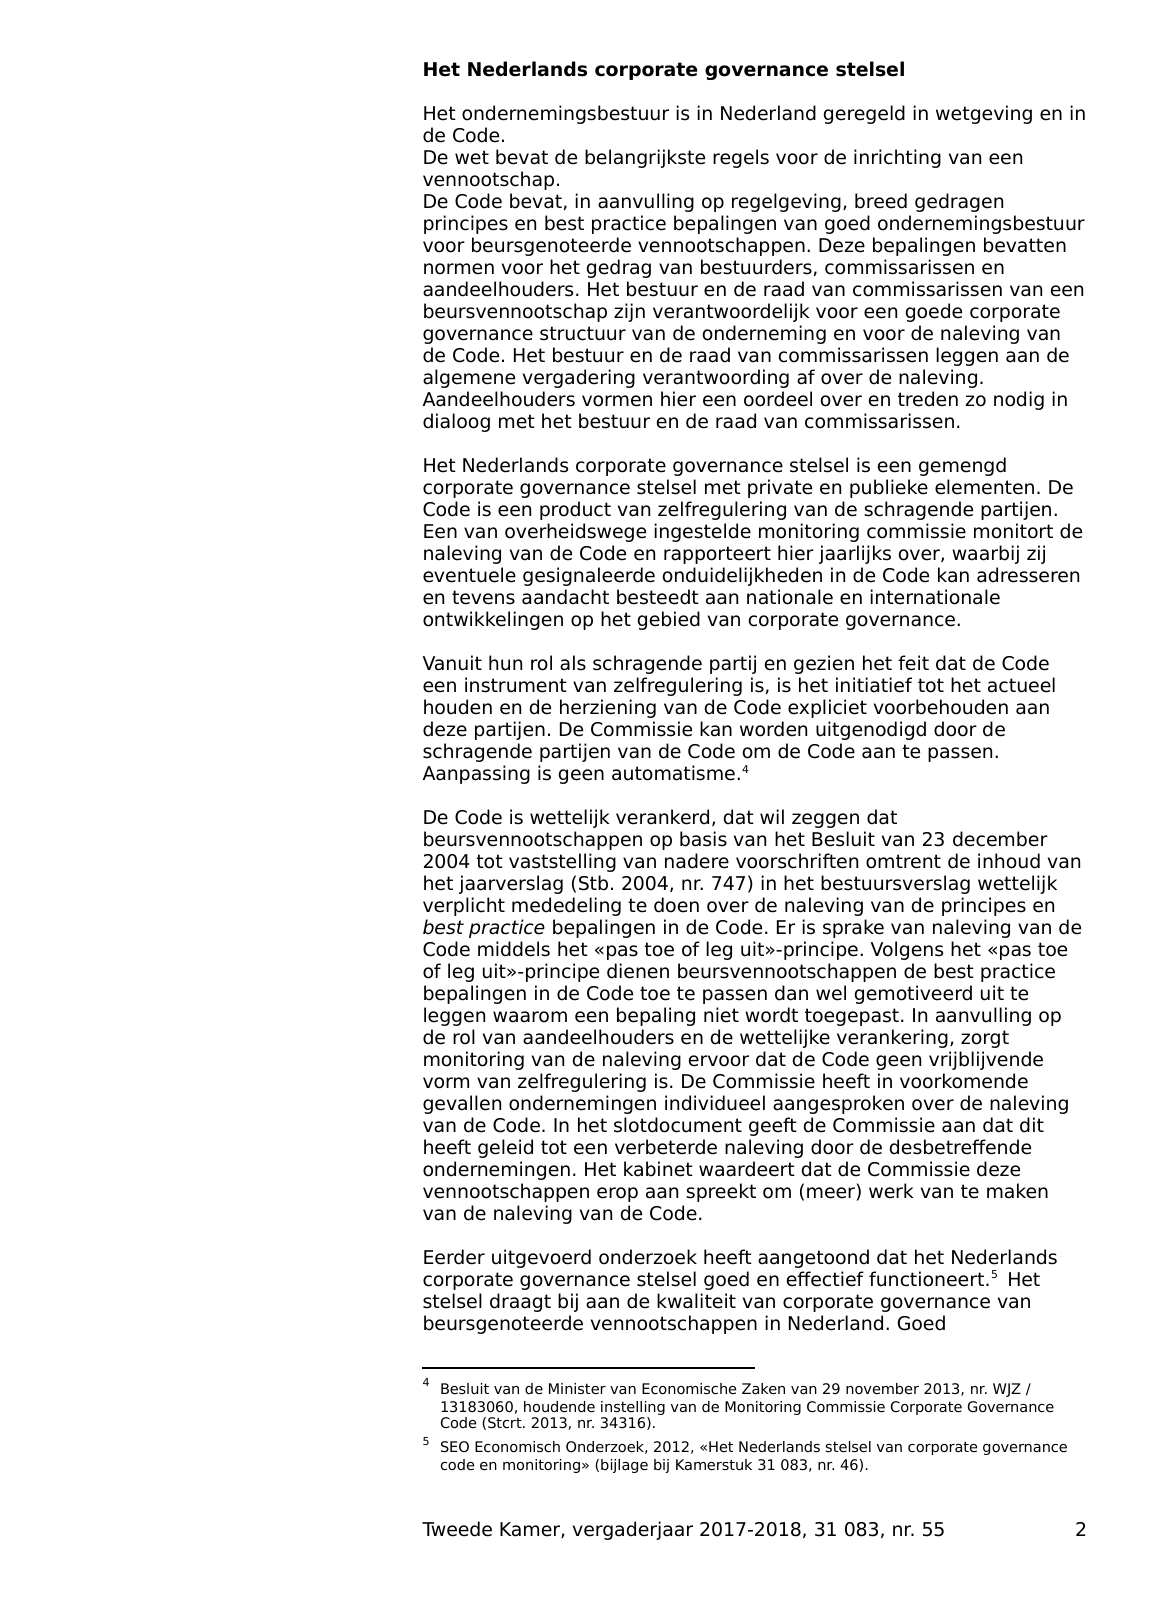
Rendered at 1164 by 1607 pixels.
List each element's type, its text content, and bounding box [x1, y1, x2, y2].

text Besluit van de Minister van Economische Zaken van 29 november 2013, nr. WJZ / 13183060, houdende instelling van de Monitoring Commissie Corporate Governance Code (Stcrt. 2013, nr. 34316). [422, 1377, 1087, 1432]
text Het ondernemingsbestuur is in Nederland geregeld in wetgeving en in de Code. [422, 103, 1087, 147]
text Vanuit hun rol als schragende partij en gezien het feit dat de Code een instrument van zelfregulering is, is het initiatief tot het actueel houden en de herziening van de Code expliciet voorbehouden aan deze partijen. De Commissie kan worden uitgenodigd door de schragende partijen van de Code om de Code aan te passen. Aanpassing is geen automatisme. [422, 653, 1087, 785]
text Het Nederlands corporate governance stelsel is een gemengd corporate governance stelsel met private en publieke elementen. De Code is een product van zelfregulering van de schragende partijen. Een van overheidswege ingestelde monitoring commissie monitort de naleving van de Code en rapporteert hier jaarlijks over, waarbij zij eventuele gesignaleerde onduidelijkheden in de Code kan adresseren en tevens aandacht besteedt aan nationale en internationale ontwikkelingen op het gebied van corporate governance. [422, 455, 1087, 631]
text De Code bevat, in aanvulling op regelgeving, breed gedragen principes en best practice bepalingen van goed ondernemingsbestuur voor beursgenoteerde vennootschappen. Deze bepalingen bevatten normen voor het gedrag van bestuurders, commissarissen en aandeelhouders. Het bestuur en de raad van commissarissen van een beursvennootschap zijn verantwoordelijk voor een goede corporate governance structuur van de onderneming en voor de naleving van de Code. Het bestuur en de raad van commissarissen leggen aan de algemene vergadering verantwoording af over de naleving. Aandeelhouders vormen hier een oordeel over en treden zo nodig in dialoog met het bestuur en de raad van commissarissen. [422, 191, 1087, 433]
subtitle Het Nederlands corporate governance stelsel [422, 59, 1087, 81]
text SEO Economisch Onderzoek, 2012, «Het Nederlands stelsel van corporate governance code en monitoring» (bijlage bij Kamerstuk 31 083, nr. 46). [422, 1435, 1087, 1474]
text De wet bevat de belangrijkste regels voor de inrichting van een vennootschap. [422, 147, 1087, 191]
text De Code is wettelijk verankerd, dat wil zeggen dat beursvennootschappen op basis van het Besluit van 23 december 2004 tot vaststelling van nadere voorschriften omtrent de inhoud van het jaarverslag (Stb. 2004, nr. 747) in het bestuursverslag wettelijk verplicht mededeling te doen over de naleving van de principes en best practice bepalingen in de Code. Er is sprake van naleving van de Code middels het «pas toe of leg uit»-principe. Volgens het «pas toe of leg uit»-principe dienen beursvennootschappen de best practice bepalingen in de Code toe te passen dan wel gemotiveerd uit te leggen waarom een bepaling niet wordt toegepast. In aanvulling op de rol van aandeelhouders en de wettelijke verankering, zorgt monitoring van de naleving ervoor dat de Code geen vrijblijvende vorm van zelfregulering is. De Commissie heeft in voorkomende gevallen ondernemingen individueel aangesproken over de naleving van de Code. In het slotdocument geeft de Commissie aan dat dit heeft geleid tot een verbeterde naleving door de desbetreffende ondernemingen. Het kabinet waardeert dat de Commissie deze vennootschappen erop aan spreekt om (meer) werk van te maken van de naleving van de Code. [422, 807, 1087, 1225]
text Eerder uitgevoerd onderzoek heeft aangetoond dat het Nederlands corporate governance stelsel goed en effectief functioneert. Het stelsel draagt bij aan de kwaliteit van corporate governance van beursgenoteerde vennootschappen in Nederland. Goed [422, 1247, 1087, 1335]
